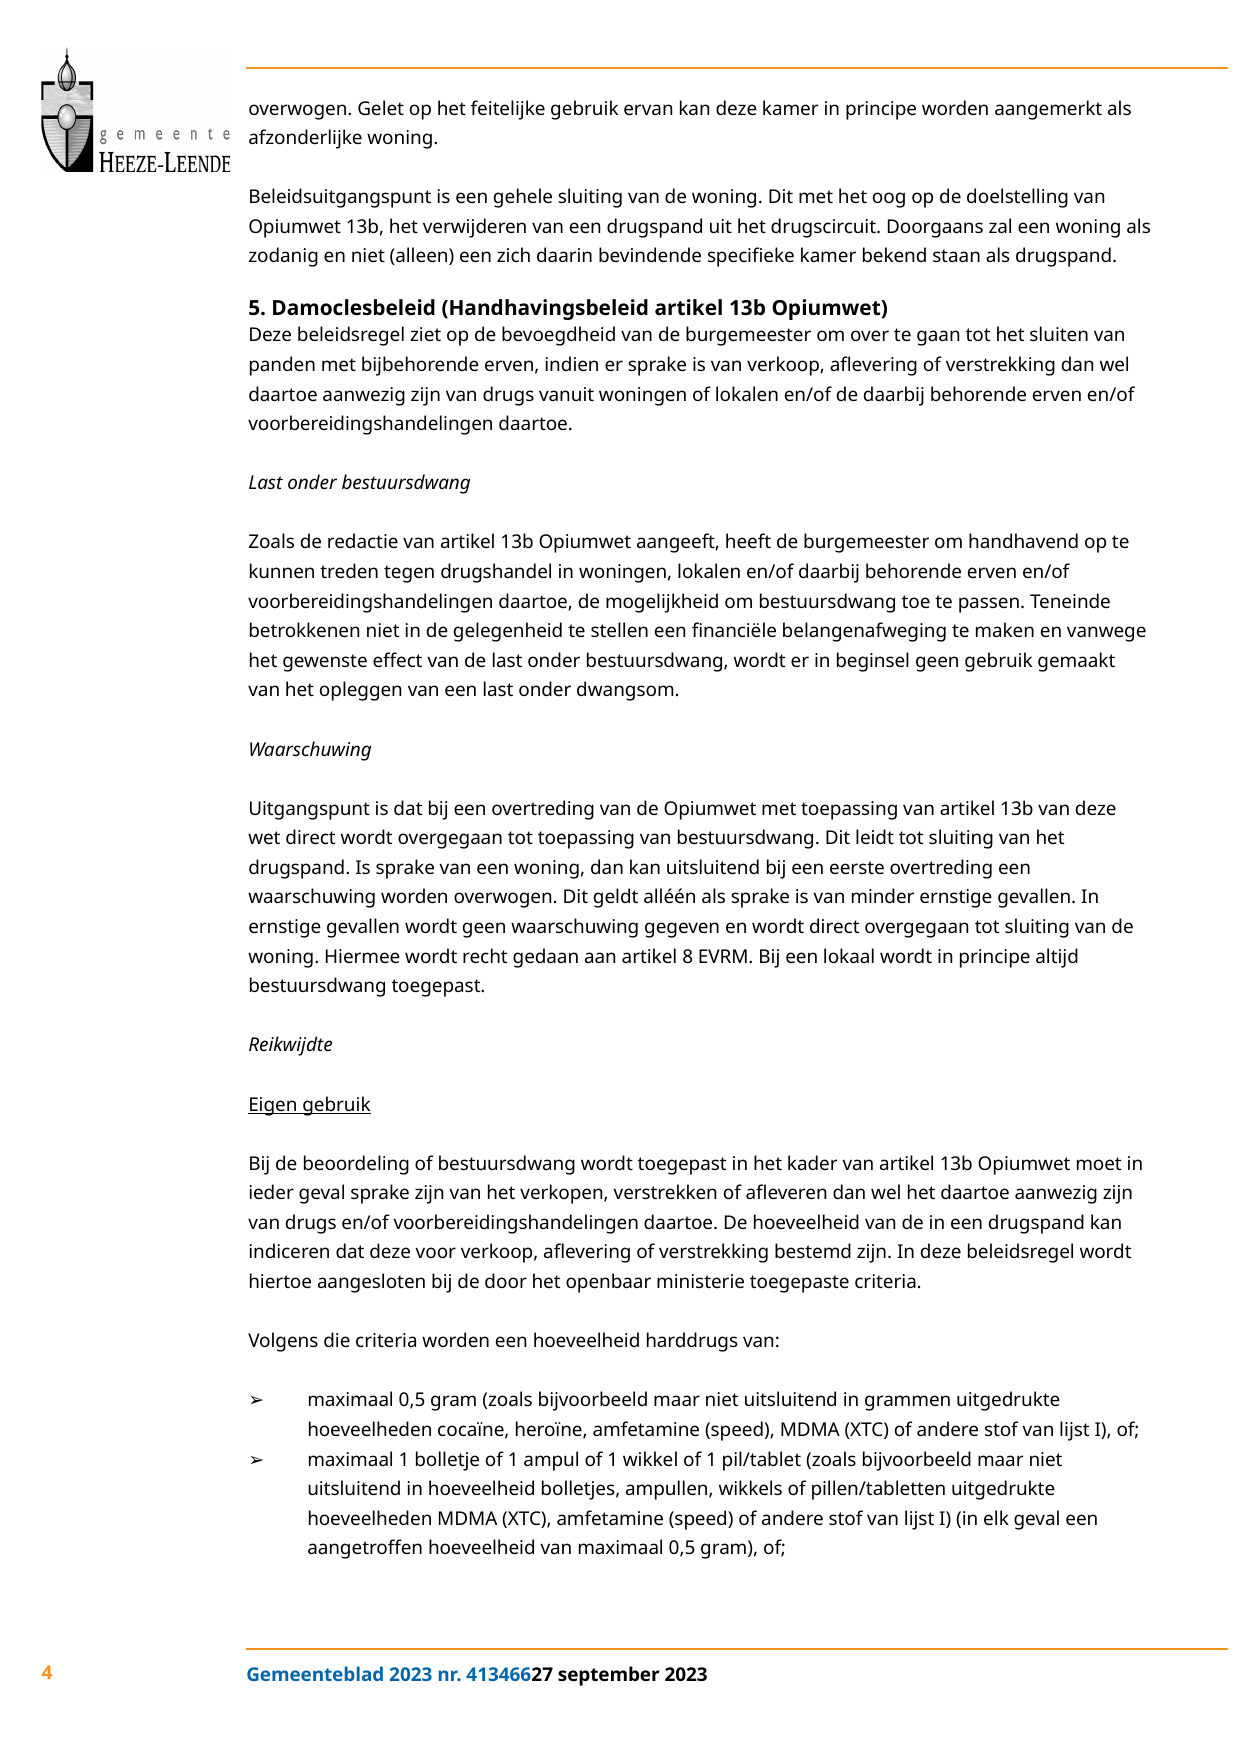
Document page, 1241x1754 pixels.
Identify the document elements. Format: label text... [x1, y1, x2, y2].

picture [41, 47, 231, 172]
text Last onder bestuursdwang [248, 469, 1152, 495]
text Zoals de redactie van artikel 13b Opiumwet aangeeft, heeft de burgemeester om handhavend op te kunnen treden tegen drugshandel in woningen, lokalen en/of daarbij behorende erven en/of voorbereidingshandelingen daartoe, de mogelijkheid om bestuursdwang toe te passen. Teneinde betrokkenen niet in de gelegenheid te stellen een financiële belangenafweging te maken en vanwege het gewenste effect van de last onder bestuursdwang, wordt er in beginsel geen gebruik gemaakt van het opleggen van een last onder dwangsom. [248, 529, 1152, 702]
text Waarschuwing [248, 736, 1152, 761]
text Uitgangspunt is dat bij een overtreding van de Opiumwet met toepassing van artikel 13b van deze wet direct wordt overgegaan tot toepassing van bestuursdwang. Dit leidt tot sluiting van het drugspand. Is sprake van een woning, dan kan uitsluitend bij een eerste overtreding een waarschuwing worden overwogen. Dit geldt alléén als sprake is van minder ernstige gevallen. In ernstige gevallen wordt geen waarschuwing gegeven en wordt direct overgegaan tot sluiting van de woning. Hiermee wordt recht gedaan aan artikel 8 EVRM. Bij een lokaal wordt in principe altijd bestuursdwang toegepast. [248, 795, 1152, 998]
text Reikwijdte [248, 1032, 1152, 1057]
text Volgens die criteria worden een hoeveelheid harddrugs van: [248, 1327, 1152, 1353]
text Deze beleidsregel ziet op de bevoegdheid van de burgemeester om over te gaan tot het sluiten van panden met bijbehorende erven, indien er sprake is van verkoop, aflevering of verstrekking dan wel daartoe aanwezig zijn van drugs vanuit woningen of lokalen en/of de daarbij behorende erven en/of voorbereidingshandelingen daartoe. [248, 322, 1152, 436]
text 5. Damoclesbeleid (Handhavingsbeleid artikel 13b Opiumwet) [248, 293, 1152, 322]
text Eigen gebruik [248, 1091, 1152, 1116]
text Beleidsuitgangspunt is een gehele sluiting van de woning. Dit met het oog op de doelstelling van Opiumwet 13b, het verwijderen van een drugspand uit het drugscircuit. Doorgaans zal een woning als zodanig en niet (alleen) een zich daarin bevindende specifieke kamer bekend staan als drugspand. [248, 183, 1152, 268]
list maximaal 1 bolletje of 1 ampul of 1 wikkel of 1 pil/tablet (zoals bijvoorbeeld maar niet uitsluitend in hoeveelheid bolletjes, ampullen, wikkels of pillen/tabletten uitgedrukte hoeveelheden MDMA (XTC), amfetamine (speed) of andere stof van lijst I) (in elk geval een aangetroffen hoeveelheid van maximaal 0,5 gram), of; [248, 1446, 1152, 1560]
list maximaal 0,5 gram (zoals bijvoorbeeld maar niet uitsluitend in grammen uitgedrukte hoeveelheden cocaïne, heroïne, amfetamine (speed), MDMA (XTC) of andere stof van lijst I), of; [248, 1387, 1152, 1442]
text overwogen. Gelet op het feitelijke gebruik ervan kan deze kamer in principe worden aangemerkt als afzonderlijke woning. [248, 95, 1152, 150]
text Bij de beoordeling of bestuursdwang wordt toegepast in het kader van artikel 13b Opiumwet moet in ieder geval sprake zijn van het verkopen, verstrekken of afleveren dan wel het daartoe aanwezig zijn van drugs en/of voorbereidingshandelingen daartoe. De hoeveelheid van de in een drugspand kan indiceren dat deze voor verkoop, aflevering of verstrekking bestemd zijn. In deze beleidsregel wordt hiertoe aangesloten bij de door het openbaar ministerie toegepaste criteria. [248, 1150, 1152, 1294]
